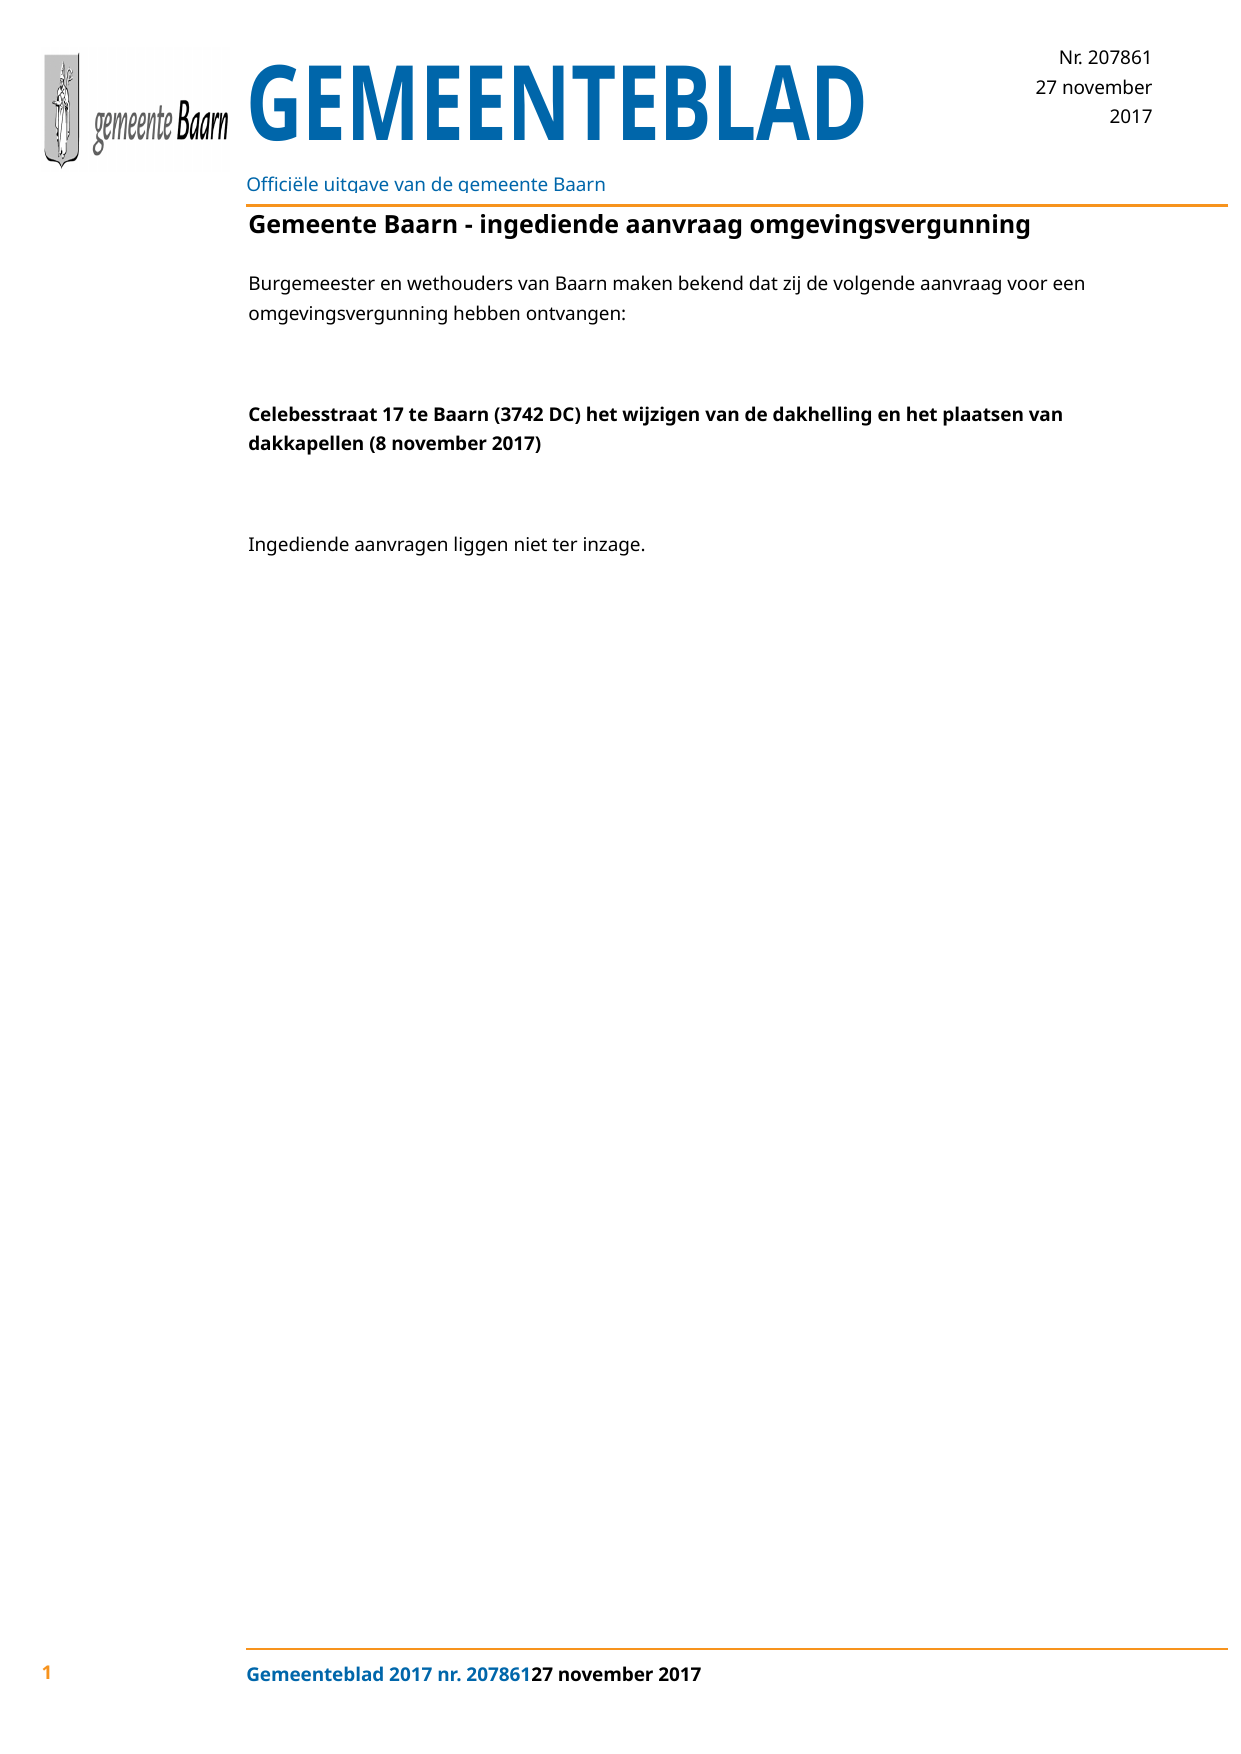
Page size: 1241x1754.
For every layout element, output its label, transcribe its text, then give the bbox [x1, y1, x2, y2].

text Celebesstraat 17 te Baarn (3742 DC) het wijzigen van de dakhelling en het plaatsen van dakkapellen (8 november 2017) [248, 401, 1152, 456]
text Gemeente Baarn - ingediende aanvraag omgevingsvergunning [248, 207, 1152, 241]
text Burgemeester en wethouders van Baarn maken bekend dat zij de volgende aanvraag voor een omgevingsvergunning hebben ontvangen: [248, 270, 1152, 326]
picture [41, 47, 231, 172]
text Ingediende aanvragen liggen niet ter inzage. [248, 531, 1152, 557]
